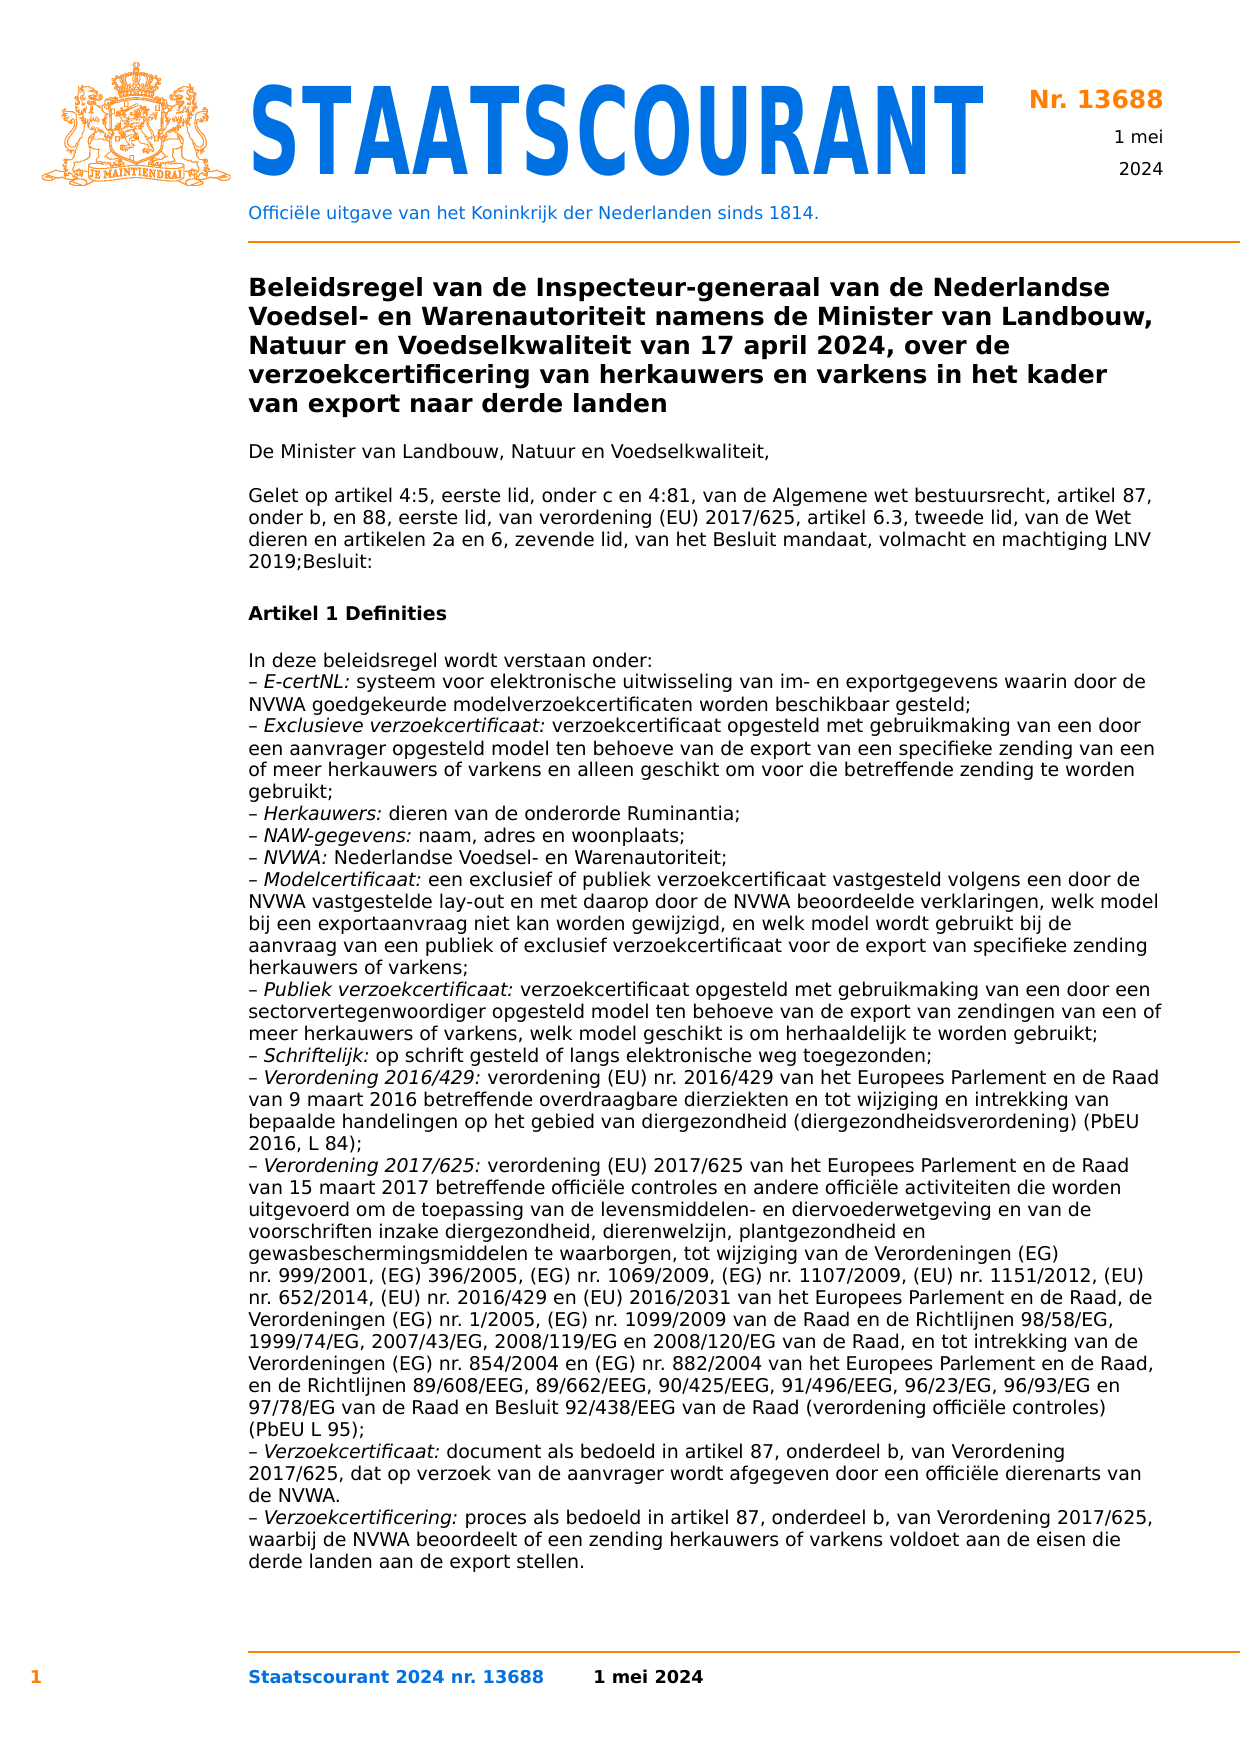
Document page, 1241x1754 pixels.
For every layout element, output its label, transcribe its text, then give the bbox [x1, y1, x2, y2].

text – Verzoekcertificering: proces als bedoeld in artikel 87, onderdeel b, van Verordening 2017/625, waarbij de NVWA beoordeelt of een zending herkauwers of varkens voldoet aan de eisen die derde landen aan de export stellen. [248, 1507, 1163, 1573]
picture [41, 62, 231, 186]
text In deze beleidsregel wordt verstaan onder: [248, 649, 1163, 671]
table_header STAATSCOURANT [248, 62, 998, 203]
text – Verordening 2017/625: verordening (EU) 2017/625 van het Europees Parlement en de Raad van 15 maart 2017 betreffende officiële controles en andere officiële activiteiten die worden uitgevoerd om de toepassing van de levensmiddelen- en diervoederwetgeving en van de voorschriften inzake diergezondheid, dierenwelzijn, plantgezondheid en gewasbeschermingsmiddelen te waarborgen, tot wijziging van de Verordeningen (EG) nr. 999/2001, (EG) 396/2005, (EG) nr. 1069/2009, (EG) nr. 1107/2009, (EU) nr. 1151/2012, (EU) nr. 652/2014, (EU) nr. 2016/429 en (EU) 2016/2031 van het Europees Parlement en de Raad, de Verordeningen (EG) nr. 1/2005, (EG) nr. 1099/2009 van de Raad en de Richtlijnen 98/58/EG, 1999/74/EG, 2007/43/EG, 2008/119/EG en 2008/120/EG van de Raad, en tot intrekking van de Verordeningen (EG) nr. 854/2004 en (EG) nr. 882/2004 van het Europees Parlement en de Raad, en de Richtlijnen 89/608/EEG, 89/662/EEG, 90/425/EEG, 91/496/EEG, 96/23/EG, 96/93/EG en 97/78/EG van de Raad en Besluit 92/438/EEG van de Raad (verordening officiële controles) (PbEU L 95); [248, 1155, 1163, 1441]
table_header Nr. 13688 [998, 62, 1240, 121]
text – E-certNL: systeem voor elektronische uitwisseling van im- en exportgegevens waarin door de NVWA goedgekeurde modelverzoekcertificaten worden beschikbaar gesteld; [248, 671, 1163, 715]
subtitle Artikel 1 Definities [248, 602, 1163, 624]
text De Minister van Landbouw, Natuur en Voedselkwaliteit, [248, 441, 1163, 463]
text – Verzoekcertificaat: document als bedoeld in artikel 87, onderdeel b, van Verordening 2017/625, dat op verzoek van de aanvrager wordt afgegeven door een officiële dierenarts van de NVWA. [248, 1441, 1163, 1507]
text – Modelcertificaat: een exclusief of publiek verzoekcertificaat vastgesteld volgens een door de NVWA vastgestelde lay-out en met daarop door de NVWA beoordeelde verklaringen, welk model bij een exportaanvraag niet kan worden gewijzigd, en welk model wordt gebruikt bij de aanvraag van een publiek of exclusief verzoekcertificaat voor de export van specifieke zending herkauwers of varkens; [248, 869, 1163, 979]
text – Publiek verzoekcertificaat: verzoekcertificaat opgesteld met gebruikmaking van een door een sectorvertegenwoordiger opgesteld model ten behoeve van de export van zendingen van een of meer herkauwers of varkens, welk model geschikt is om herhaaldelijk te worden gebruikt; [248, 979, 1163, 1045]
subtitle Beleidsregel van de Inspecteur-generaal van de Nederlandse Voedsel- en Warenautoriteit namens de Minister van Landbouw, Natuur en Voedselkwaliteit van 17 april 2024, over de verzoekcertificering van herkauwers en varkens in het kader van export naar derde landen [248, 273, 1163, 419]
text – Exclusieve verzoekcertificaat: verzoekcertificaat opgesteld met gebruikmaking van een door een aanvrager opgesteld model ten behoeve van de export van een specifieke zending van een of meer herkauwers of varkens en alleen geschikt om voor die betreffende zending te worden gebruikt; [248, 715, 1163, 803]
text – Schriftelijk: op schrift gesteld of langs elektronische weg toegezonden; [248, 1045, 1163, 1067]
table_cell 2024 [998, 153, 1240, 203]
table_cell 1 mei [998, 121, 1240, 153]
text – Herkauwers: dieren van de onderorde Ruminantia; [248, 803, 1163, 825]
table_cell Officiële uitgave van het Koninkrijk der Nederlanden sinds 1814. [248, 203, 1240, 241]
text – NVWA: Nederlandse Voedsel- en Warenautoriteit; [248, 847, 1163, 869]
text – Verordening 2016/429: verordening (EU) nr. 2016/429 van het Europees Parlement en de Raad van 9 maart 2016 betreffende overdraagbare dierziekten en tot wijziging en intrekking van bepaalde handelingen op het gebied van diergezondheid (diergezondheidsverordening) (PbEU 2016, L 84); [248, 1067, 1163, 1155]
text – NAW-gegevens: naam, adres en woonplaats; [248, 825, 1163, 847]
text Gelet op artikel 4:5, eerste lid, onder c en 4:81, van de Algemene wet bestuursrecht, artikel 87, onder b, en 88, eerste lid, van verordening (EU) 2017/625, artikel 6.3, tweede lid, van de Wet dieren en artikelen 2a en 6, zevende lid, van het Besluit mandaat, volmacht en machtiging LNV 2019;Besluit: [248, 484, 1163, 572]
table_header [25, 62, 248, 241]
